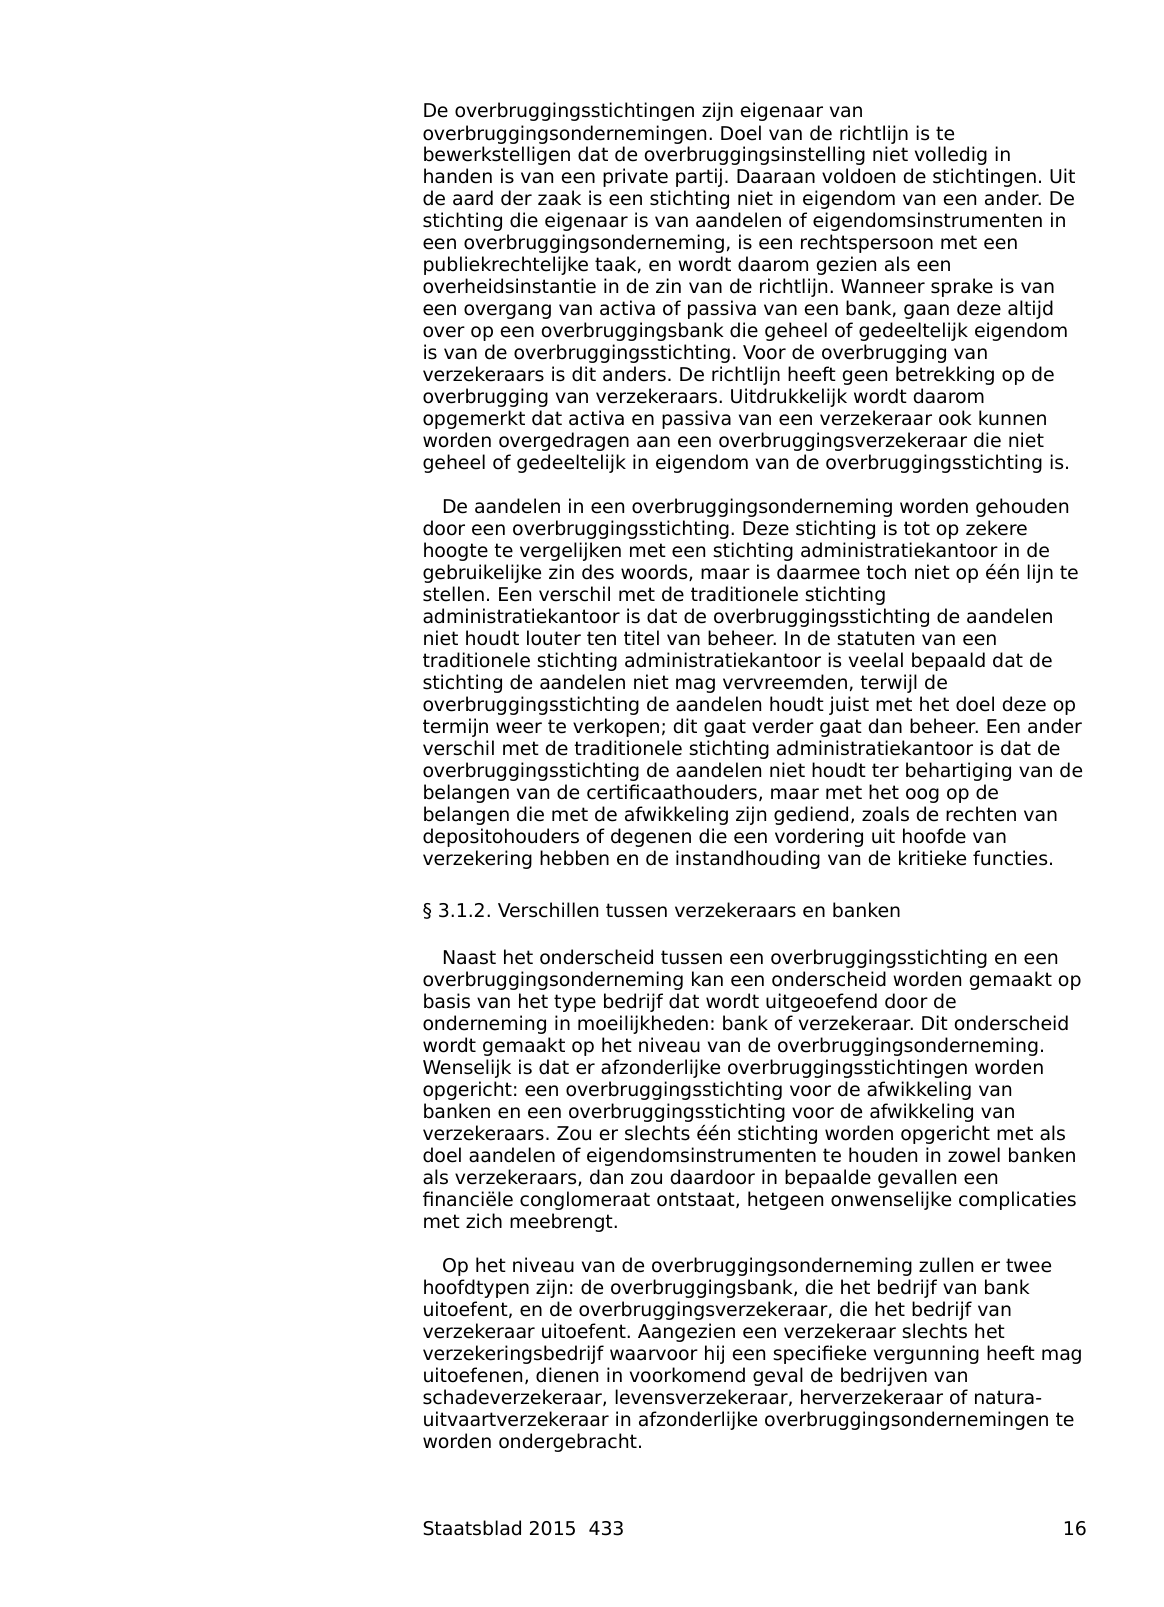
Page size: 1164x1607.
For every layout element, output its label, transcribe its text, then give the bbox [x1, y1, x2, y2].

text Naast het onderscheid tussen een overbruggingsstichting en een overbruggingsonderneming kan een onderscheid worden gemaakt op basis van het type bedrijf dat wordt uitgeoefend door de onderneming in moeilijkheden: bank of verzekeraar. Dit onderscheid wordt gemaakt op het niveau van de overbruggingsonderneming. Wenselijk is dat er afzonderlijke overbruggingsstichtingen worden opgericht: een overbruggingsstichting voor de afwikkeling van banken en een overbruggingsstichting voor de afwikkeling van verzekeraars. Zou er slechts één stichting worden opgericht met als doel aandelen of eigendomsinstrumenten te houden in zowel banken als verzekeraars, dan zou daardoor in bepaalde gevallen een financiële conglomeraat ontstaat, hetgeen onwenselijke complicaties met zich meebrengt. [422, 947, 1087, 1233]
text De overbruggingsstichtingen zijn eigenaar van overbruggingsondernemingen. Doel van de richtlijn is te bewerkstelligen dat de overbruggingsinstelling niet volledig in handen is van een private partij. Daaraan voldoen de stichtingen. Uit de aard der zaak is een stichting niet in eigendom van een ander. De stichting die eigenaar is van aandelen of eigendomsinstrumenten in een overbruggingsonderneming, is een rechtspersoon met een publiekrechtelijke taak, en wordt daarom gezien als een overheidsinstantie in de zin van de richtlijn. Wanneer sprake is van een overgang van activa of passiva van een bank, gaan deze altijd over op een overbruggingsbank die geheel of gedeeltelijk eigendom is van de overbruggingsstichting. Voor de overbrugging van verzekeraars is dit anders. De richtlijn heeft geen betrekking op de overbrugging van verzekeraars. Uitdrukkelijk wordt daarom opgemerkt dat activa en passiva van een verzekeraar ook kunnen worden overgedragen aan een overbruggingsverzekeraar die niet geheel of gedeeltelijk in eigendom van de overbruggingsstichting is. [422, 100, 1087, 474]
text De aandelen in een overbruggingsonderneming worden gehouden door een overbruggingsstichting. Deze stichting is tot op zekere hoogte te vergelijken met een stichting administratiekantoor in de gebruikelijke zin des woords, maar is daarmee toch niet op één lijn te stellen. Een verschil met de traditionele stichting administratiekantoor is dat de overbruggingsstichting de aandelen niet houdt louter ten titel van beheer. In de statuten van een traditionele stichting administratiekantoor is veelal bepaald dat de stichting de aandelen niet mag vervreemden, terwijl de overbruggingsstichting de aandelen houdt juist met het doel deze op termijn weer te verkopen; dit gaat verder gaat dan beheer. Een ander verschil met de traditionele stichting administratiekantoor is dat de overbruggingsstichting de aandelen niet houdt ter behartiging van de belangen van de certificaathouders, maar met het oog op de belangen die met de afwikkeling zijn gediend, zoals de rechten van depositohouders of degenen die een vordering uit hoofde van verzekering hebben en de instandhouding van de kritieke functies. [422, 496, 1087, 870]
subtitle § 3.1.2. Verschillen tussen verzekeraars en banken [422, 900, 1087, 922]
text Op het niveau van de overbruggingsonderneming zullen er twee hoofdtypen zijn: de overbruggingsbank, die het bedrijf van bank uitoefent, en de overbruggingsverzekeraar, die het bedrijf van verzekeraar uitoefent. Aangezien een verzekeraar slechts het verzekeringsbedrijf waarvoor hij een specifieke vergunning heeft mag uitoefenen, dienen in voorkomend geval de bedrijven van schadeverzekeraar, levensverzekeraar, herverzekeraar of natura-uitvaartverzekeraar in afzonderlijke overbruggingsondernemingen te worden ondergebracht. [422, 1255, 1087, 1453]
